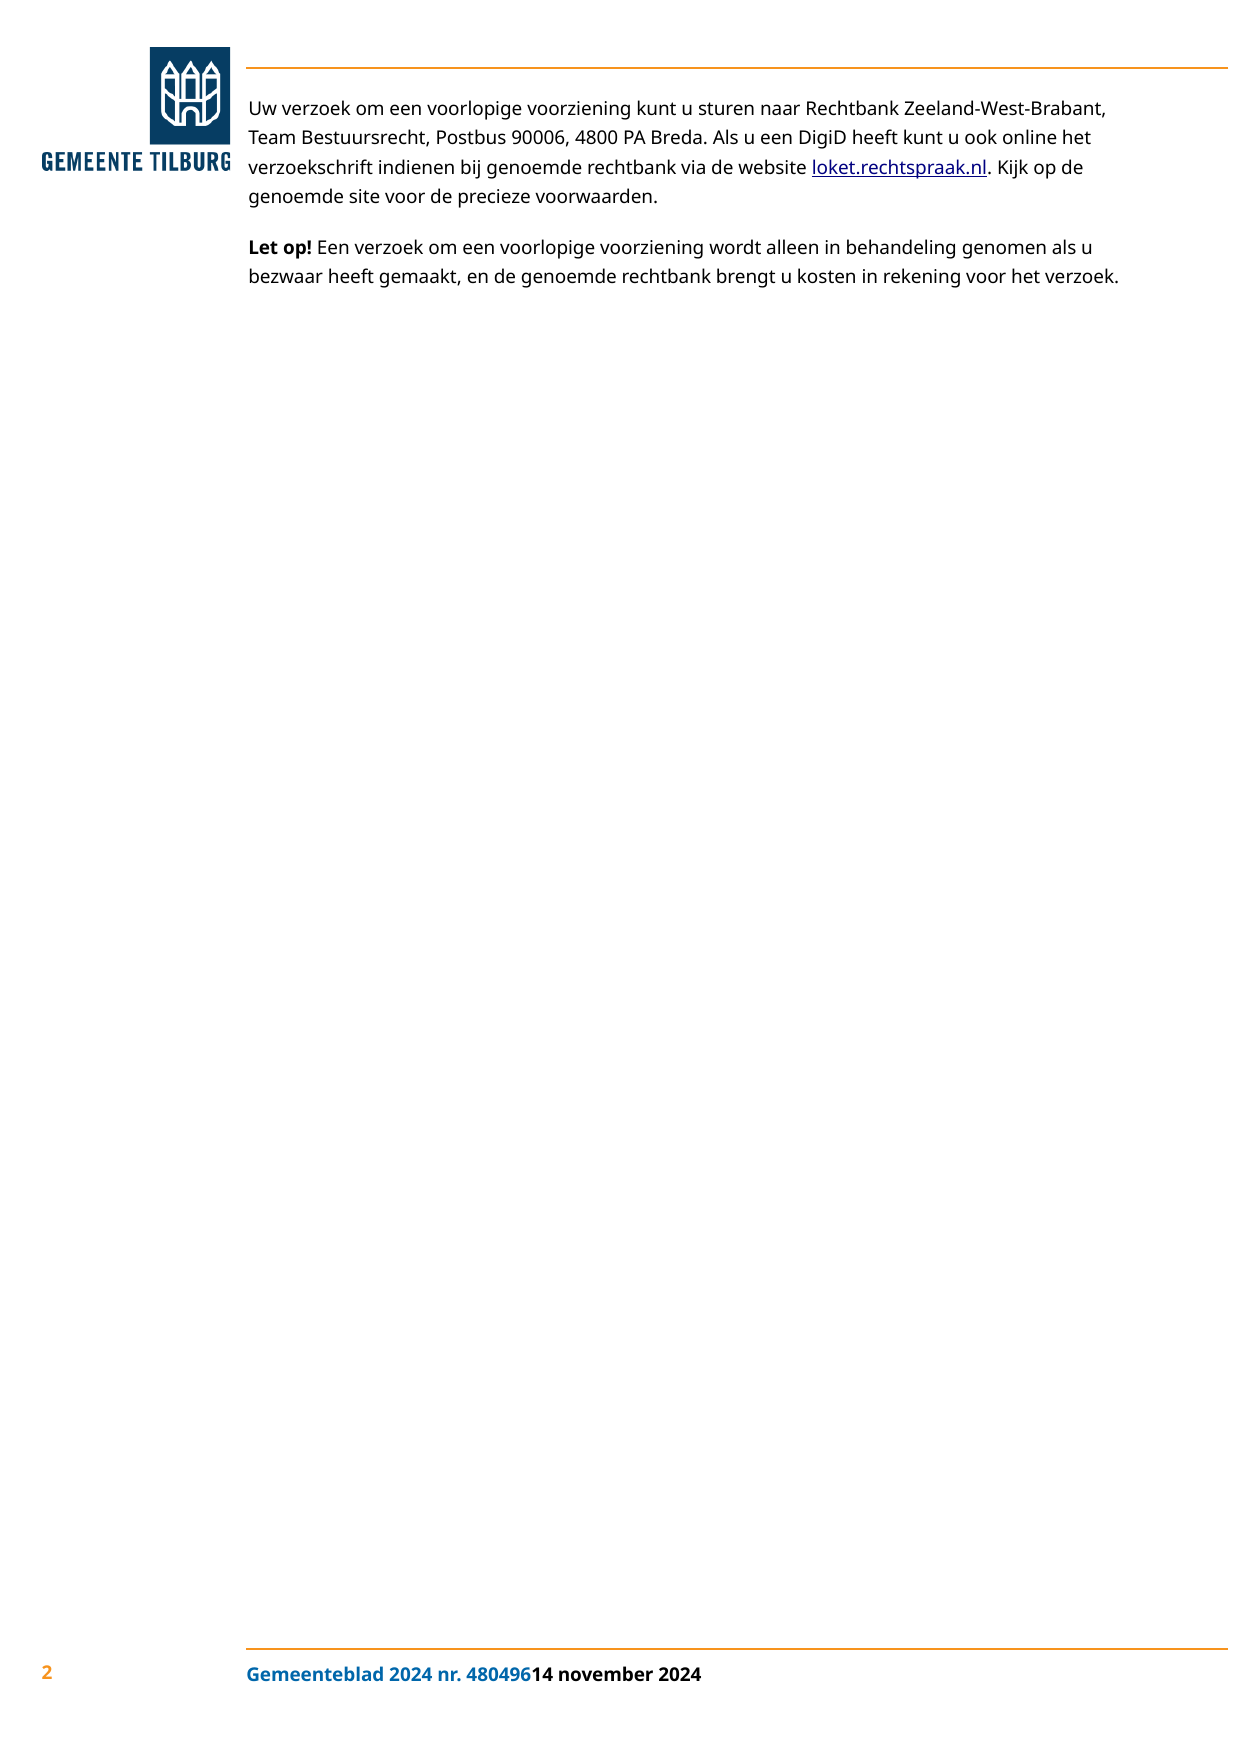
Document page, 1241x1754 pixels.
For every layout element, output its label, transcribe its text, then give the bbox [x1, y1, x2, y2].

text Uw verzoek om een voorlopige voorziening kunt u sturen naar Rechtbank Zeeland-West-Brabant, Team Bestuursrecht, Postbus 90006, 4800 PA Breda. Als u een DigiD heeft kunt u ook online het verzoekschrift indienen bij genoemde rechtbank via de website loket.rechtspraak.nl. Kijk op de genoemde site voor de precieze voorwaarden. [248, 95, 1152, 209]
text Let op! Een verzoek om een voorlopige voorziening wordt alleen in behandeling genomen als u bezwaar heeft gemaakt, en de genoemde rechtbank brengt u kosten in rekening voor het verzoek. [248, 234, 1152, 289]
picture [41, 47, 231, 172]
